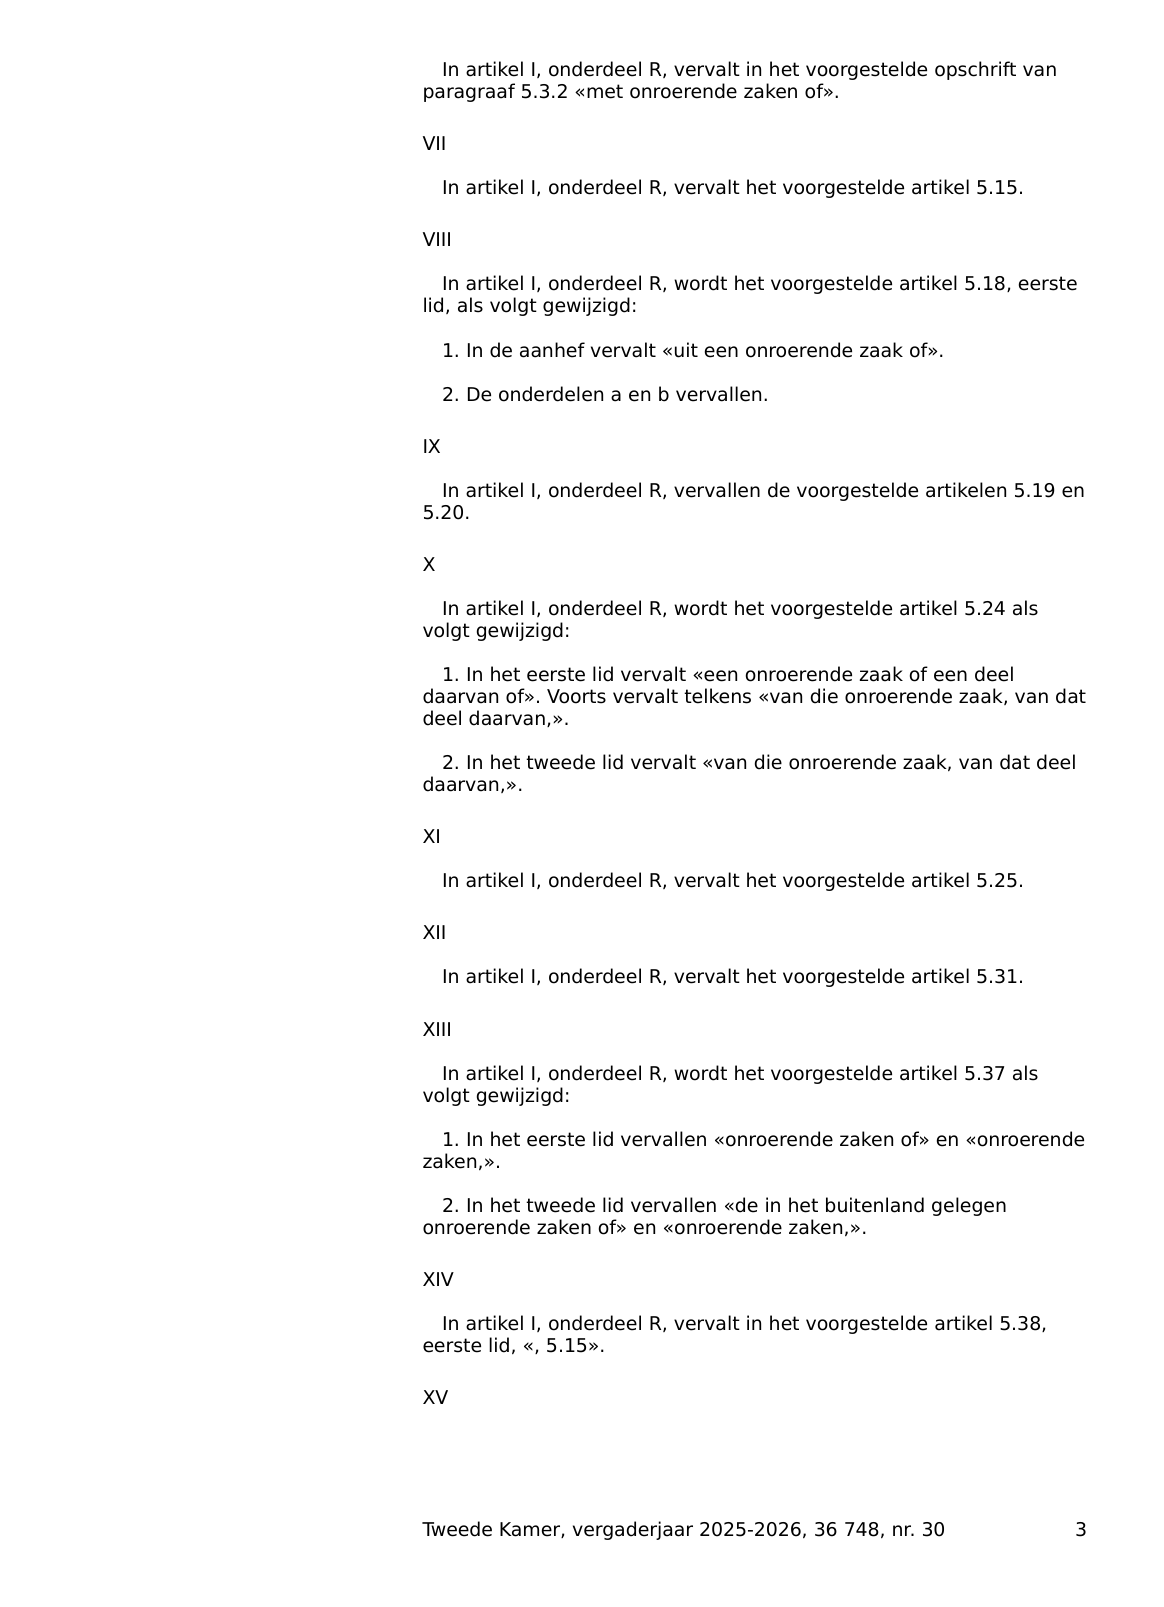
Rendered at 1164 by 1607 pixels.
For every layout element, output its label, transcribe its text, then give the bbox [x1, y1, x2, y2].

text 2. In het tweede lid vervallen «de in het buitenland gelegen onroerende zaken of» en «onroerende zaken,». [422, 1195, 1087, 1239]
text In artikel I, onderdeel R, vervalt het voorgestelde artikel 5.25. [422, 870, 1087, 892]
subtitle VIII [422, 229, 1087, 251]
subtitle XV [422, 1387, 1087, 1409]
text In artikel I, onderdeel R, vervallen de voorgestelde artikelen 5.19 en 5.20. [422, 480, 1087, 524]
subtitle VII [422, 133, 1087, 155]
text 1. In de aanhef vervalt «uit een onroerende zaak of». [422, 339, 1087, 361]
subtitle XIV [422, 1269, 1087, 1291]
text In artikel I, onderdeel R, vervalt het voorgestelde artikel 5.31. [422, 966, 1087, 988]
subtitle IX [422, 436, 1087, 458]
text In artikel I, onderdeel R, wordt het voorgestelde artikel 5.37 als volgt gewijzigd: [422, 1063, 1087, 1107]
subtitle XIII [422, 1018, 1087, 1040]
text 1. In het eerste lid vervalt «een onroerende zaak of een deel daarvan of». Voorts vervalt telkens «van die onroerende zaak, van dat deel daarvan,». [422, 664, 1087, 730]
text 2. De onderdelen a en b vervallen. [422, 384, 1087, 406]
text 2. In het tweede lid vervalt «van die onroerende zaak, van dat deel daarvan,». [422, 752, 1087, 796]
subtitle XII [422, 922, 1087, 944]
text 1. In het eerste lid vervallen «onroerende zaken of» en «onroerende zaken,». [422, 1129, 1087, 1173]
text In artikel I, onderdeel R, vervalt in het voorgestelde opschrift van paragraaf 5.3.2 «met onroerende zaken of». [422, 59, 1087, 103]
subtitle X [422, 554, 1087, 576]
text In artikel I, onderdeel R, vervalt in het voorgestelde artikel 5.38, eerste lid, «, 5.15». [422, 1313, 1087, 1357]
text In artikel I, onderdeel R, wordt het voorgestelde artikel 5.18, eerste lid, als volgt gewijzigd: [422, 273, 1087, 317]
subtitle XI [422, 826, 1087, 848]
text In artikel I, onderdeel R, vervalt het voorgestelde artikel 5.15. [422, 177, 1087, 199]
text In artikel I, onderdeel R, wordt het voorgestelde artikel 5.24 als volgt gewijzigd: [422, 598, 1087, 642]
